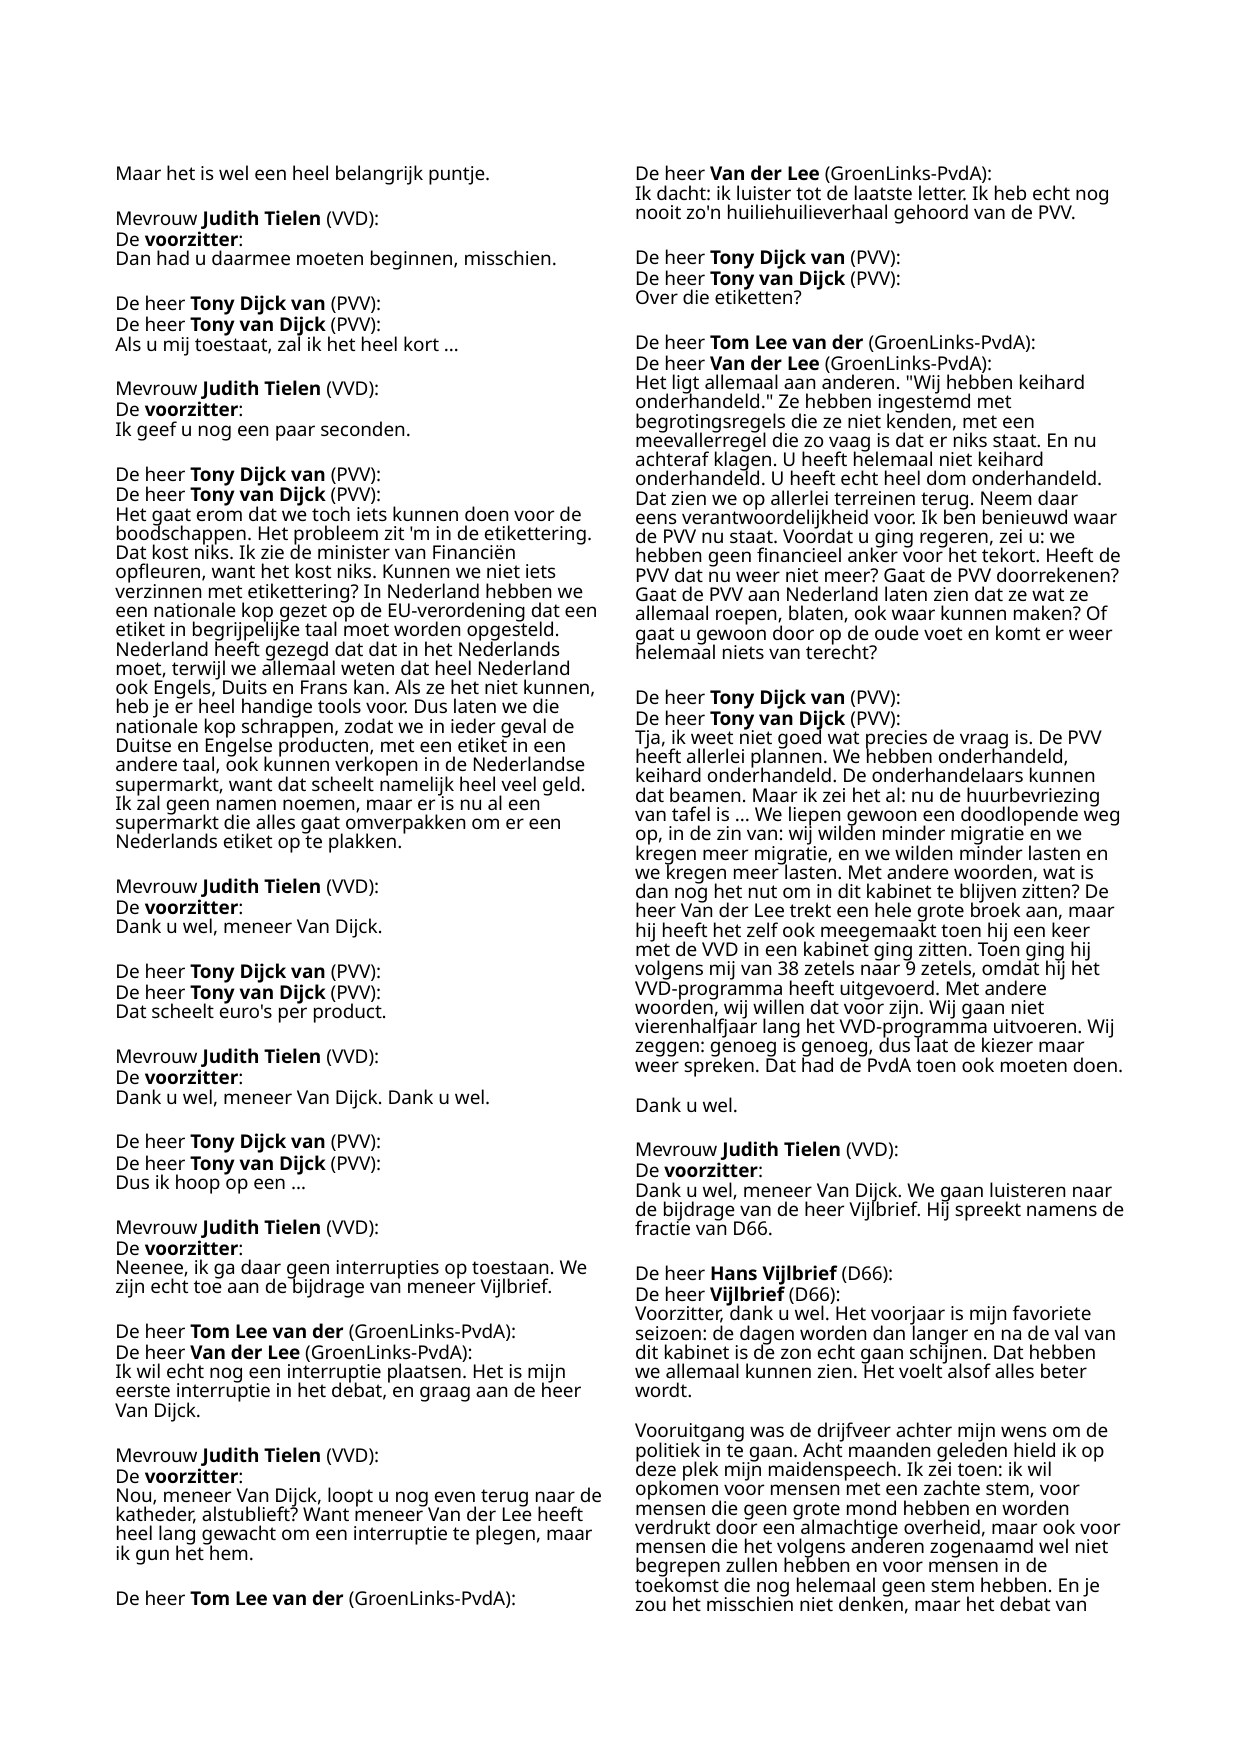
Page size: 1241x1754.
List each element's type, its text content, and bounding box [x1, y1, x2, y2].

text De voorzitter: [115, 1069, 605, 1089]
text Tja, ik weet niet goed wat precies de vraag is. De PVV heeft allerlei plannen. We hebben onderhandeld, keihard onderhandeld. De onderhandelaars kunnen dat beamen. Maar ik zei het al: nu de huurbevriezing van tafel is ... We liepen gewoon een doodlopende weg op, in de zin van: wij wilden minder migratie en we kregen meer migratie, en we wilden minder lasten en we kregen meer lasten. Met andere woorden, wat is dan nog het nut om in dit kabinet te blijven zitten? De heer Van der Lee trekt een hele grote broek aan, maar hij heeft het zelf ook meegemaakt toen hij een keer met de VVD in een kabinet ging zitten. Toen ging hij volgens mij van 38 zetels naar 9 zetels, omdat hij het VVD-programma heeft uitgevoerd. Met andere woorden, wij willen dat voor zijn. Wij gaan niet vierenhalfjaar lang het VVD-programma uitvoeren. Wij zeggen: genoeg is genoeg, dus laat de kiezer maar weer spreken. Dat had de PvdA toen ook moeten doen. [635, 729, 1125, 1076]
text Dank u wel, meneer Van Dijck. [115, 918, 605, 938]
text Ik geef u nog een paar seconden. [115, 421, 605, 440]
text Neenee, ik ga daar geen interrupties op toestaan. We zijn echt toe aan de bijdrage van meneer Vijlbrief. [115, 1259, 605, 1297]
text Mevrouw Judith Tielen (VVD): [115, 205, 605, 231]
text Het gaat erom dat we toch iets kunnen doen voor de boodschappen. Het probleem zit 'm in de etikettering. Dat kost niks. Ik zie de minister van Financiën opfleuren, want het kost niks. Kunnen we niet iets verzinnen met etikettering? In Nederland hebben we een nationale kop gezet op de EU-verordening dat een etiket in begrijpelijke taal moet worden opgesteld. Nederland heeft gezegd dat dat in het Nederlands moet, terwijl we allemaal weten dat heel Nederland ook Engels, Duits en Frans kan. Als ze het niet kunnen, heb je er heel handige tools voor. Dus laten we die nationale kop schrappen, zodat we in ieder geval de Duitse en Engelse producten, met een etiket in een andere taal, ook kunnen verkopen in de Nederlandse supermarkt, want dat scheelt namelijk heel veel geld. Ik zal geen namen noemen, maar er is nu al een supermarkt die alles gaat omverpakken om er een Nederlands etiket op te plakken. [115, 506, 605, 853]
text Als u mij toestaat, zal ik het heel kort … [115, 336, 605, 355]
text Vooruitgang was de drijfveer achter mijn wens om de politiek in te gaan. Acht maanden geleden hield ik op deze plek mijn maidenspeech. Ik zei toen: ik wil opkomen voor mensen met een zachte stem, voor mensen die geen grote mond hebben en worden verdrukt door een almachtige overheid, maar ook voor mensen die het volgens anderen zogenaamd wel niet begrepen zullen hebben en voor mensen in de toekomst die nog helemaal geen stem hebben. En je zou het misschien niet denken, maar het debat van [635, 1422, 1125, 1615]
text De voorzitter: [115, 1468, 605, 1487]
text De heer Tony van Dijck (PVV): [115, 486, 605, 506]
text De heer Vijlbrief (D66): [635, 1286, 1125, 1305]
text Mevrouw Judith Tielen (VVD): [115, 1214, 605, 1239]
text De heer Tony Dijck van (PVV): [635, 684, 1125, 710]
text De voorzitter: [115, 899, 605, 918]
text Dank u wel, meneer Van Dijck. We gaan luisteren naar de bijdrage van de heer Vijlbrief. Hij spreekt namens de fractie van D66. [635, 1182, 1125, 1239]
text De heer Tony van Dijck (PVV): [635, 270, 1125, 289]
text Mevrouw Judith Tielen (VVD): [115, 873, 605, 899]
text De heer Tony van Dijck (PVV): [115, 316, 605, 336]
text De heer Tony Dijck van (PVV): [115, 291, 605, 316]
text Dan had u daarmee moeten beginnen, misschien. [115, 250, 605, 270]
text De heer Van der Lee (GroenLinks-PvdA): [635, 165, 1125, 184]
text De heer Tony van Dijck (PVV): [115, 1154, 605, 1174]
text De heer Tony Dijck van (PVV): [115, 1129, 605, 1154]
text De voorzitter: [635, 1162, 1125, 1182]
text De voorzitter: [115, 401, 605, 421]
text Mevrouw Judith Tielen (VVD): [115, 376, 605, 401]
text Ik dacht: ik luister tot de laatste letter. Ik heb echt nog nooit zo'n huiliehuilieverhaal gehoord van de PVV. [635, 184, 1125, 223]
text De heer Tony Dijck van (PVV): [115, 958, 605, 984]
text Voorzitter, dank u wel. Het voorjaar is mijn favoriete seizoen: de dagen worden dan langer en na de val van dit kabinet is de zon echt gaan schijnen. Dat hebben we allemaal kunnen zien. Het voelt alsof alles beter wordt. [635, 1305, 1125, 1402]
text De voorzitter: [115, 1239, 605, 1259]
text Nou, meneer Van Dijck, loopt u nog even terug naar de katheder, alstublieft? Want meneer Van der Lee heeft heel lang gewacht om een interruptie te plegen, maar ik gun het hem. [115, 1487, 605, 1564]
text Dank u wel, meneer Van Dijck. Dank u wel. [115, 1089, 605, 1108]
text De heer Tom Lee van der (GroenLinks-PvdA): [115, 1585, 605, 1611]
text Mevrouw Judith Tielen (VVD): [635, 1137, 1125, 1162]
text Mevrouw Judith Tielen (VVD): [115, 1442, 605, 1468]
text Mevrouw Judith Tielen (VVD): [115, 1044, 605, 1069]
text Dat scheelt euro's per product. [115, 1003, 605, 1023]
text De heer Tony van Dijck (PVV): [635, 710, 1125, 729]
text De heer Van der Lee (GroenLinks-PvdA): [115, 1344, 605, 1363]
text Het ligt allemaal aan anderen. "Wij hebben keihard onderhandeld." Ze hebben ingestemd met begrotingsregels die ze niet kenden, met een meevallerregel die zo vaag is dat er niks staat. En nu achteraf klagen. U heeft helemaal niet keihard onderhandeld. U heeft echt heel dom onderhandeld. Dat zien we op allerlei terreinen terug. Neem daar eens verantwoordelijkheid voor. Ik ben benieuwd waar de PVV nu staat. Voordat u ging regeren, zei u: we hebben geen financieel anker voor het tekort. Heeft de PVV dat nu weer niet meer? Gaat de PVV doorrekenen? Gaat de PVV aan Nederland laten zien dat ze wat ze allemaal roepen, blaten, ook waar kunnen maken? Of gaat u gewoon door op de oude voet en komt er weer helemaal niets van terecht? [635, 374, 1125, 663]
text Ik wil echt nog een interruptie plaatsen. Het is mijn eerste interruptie in het debat, en graag aan de heer Van Dijck. [115, 1363, 605, 1421]
text De heer Tony van Dijck (PVV): [115, 984, 605, 1003]
text Dus ik hoop op een … [115, 1174, 605, 1193]
text De heer Tony Dijck van (PVV): [115, 461, 605, 486]
text De heer Tom Lee van der (GroenLinks-PvdA): [635, 329, 1125, 355]
text De heer Hans Vijlbrief (D66): [635, 1260, 1125, 1286]
text De heer Van der Lee (GroenLinks-PvdA): [635, 355, 1125, 374]
text De voorzitter: [115, 231, 605, 250]
text De heer Tony Dijck van (PVV): [635, 244, 1125, 270]
text De heer Tom Lee van der (GroenLinks-PvdA): [115, 1318, 605, 1344]
text Maar het is wel een heel belangrijk puntje. [115, 165, 605, 184]
text Over die etiketten? [635, 289, 1125, 308]
text Dank u wel. [635, 1097, 1125, 1116]
